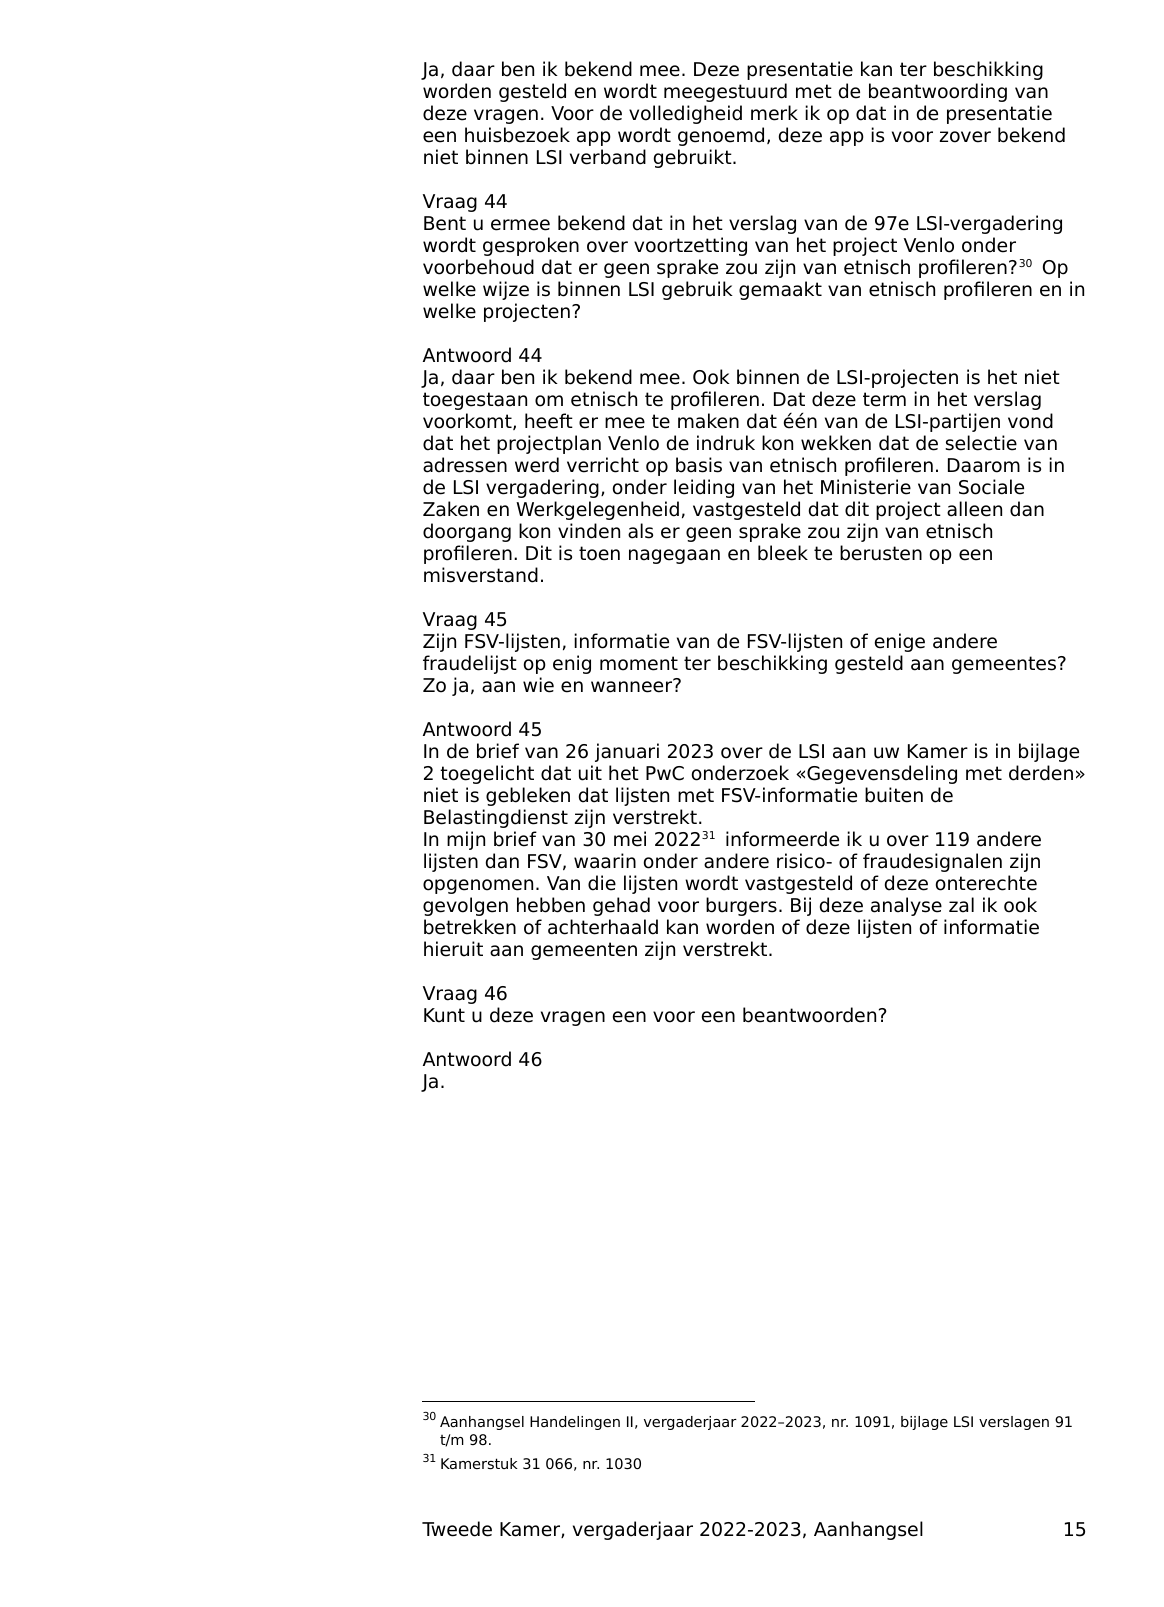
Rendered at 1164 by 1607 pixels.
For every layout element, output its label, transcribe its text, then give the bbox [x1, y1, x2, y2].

text Vraag 46 [422, 983, 1087, 1005]
text Vraag 45 [422, 609, 1087, 631]
text Ja. [422, 1071, 1087, 1093]
text Kamerstuk 31 066, nr. 1030 [422, 1452, 1087, 1474]
text Aanhangsel Handelingen II, vergaderjaar 2022–2023, nr. 1091, bijlage LSI verslagen 91 t/m 98. [422, 1410, 1087, 1449]
text Antwoord 45 [422, 719, 1087, 741]
text Ja, daar ben ik bekend mee. Ook binnen de LSI-projecten is het niet toegestaan om etnisch te profileren. Dat deze term in het verslag voorkomt, heeft er mee te maken dat één van de LSI-partijen vond dat het projectplan Venlo de indruk kon wekken dat de selectie van adressen werd verricht op basis van etnisch profileren. Daarom is in de LSI vergadering, onder leiding van het Ministerie van Sociale Zaken en Werkgelegenheid, vastgesteld dat dit project alleen dan doorgang kon vinden als er geen sprake zou zijn van etnisch profileren. Dit is toen nagegaan en bleek te berusten op een misverstand. [422, 367, 1087, 587]
text Antwoord 44 [422, 345, 1087, 367]
text Bent u ermee bekend dat in het verslag van de 97e LSI-vergadering wordt gesproken over voortzetting van het project Venlo onder voorbehoud dat er geen sprake zou zijn van etnisch profileren? Op welke wijze is binnen LSI gebruik gemaakt van etnisch profileren en in welke projecten? [422, 213, 1087, 323]
text Vraag 44 [422, 191, 1087, 213]
text In mijn brief van 30 mei 2022 informeerde ik u over 119 andere lijsten dan FSV, waarin onder andere risico- of fraudesignalen zijn opgenomen. Van die lijsten wordt vastgesteld of deze onterechte gevolgen hebben gehad voor burgers. Bij deze analyse zal ik ook betrekken of achterhaald kan worden of deze lijsten of informatie hieruit aan gemeenten zijn verstrekt. [422, 829, 1087, 961]
text In de brief van 26 januari 2023 over de LSI aan uw Kamer is in bijlage 2 toegelicht dat uit het PwC onderzoek «Gegevensdeling met derden» niet is gebleken dat lijsten met FSV-informatie buiten de Belastingdienst zijn verstrekt. [422, 741, 1087, 829]
text Ja, daar ben ik bekend mee. Deze presentatie kan ter beschikking worden gesteld en wordt meegestuurd met de beantwoording van deze vragen. Voor de volledigheid merk ik op dat in de presentatie een huisbezoek app wordt genoemd, deze app is voor zover bekend niet binnen LSI verband gebruikt. [422, 59, 1087, 169]
text Antwoord 46 [422, 1049, 1087, 1071]
text Kunt u deze vragen een voor een beantwoorden? [422, 1005, 1087, 1027]
text Zijn FSV-lijsten, informatie van de FSV-lijsten of enige andere fraudelijst op enig moment ter beschikking gesteld aan gemeentes? Zo ja, aan wie en wanneer? [422, 631, 1087, 697]
